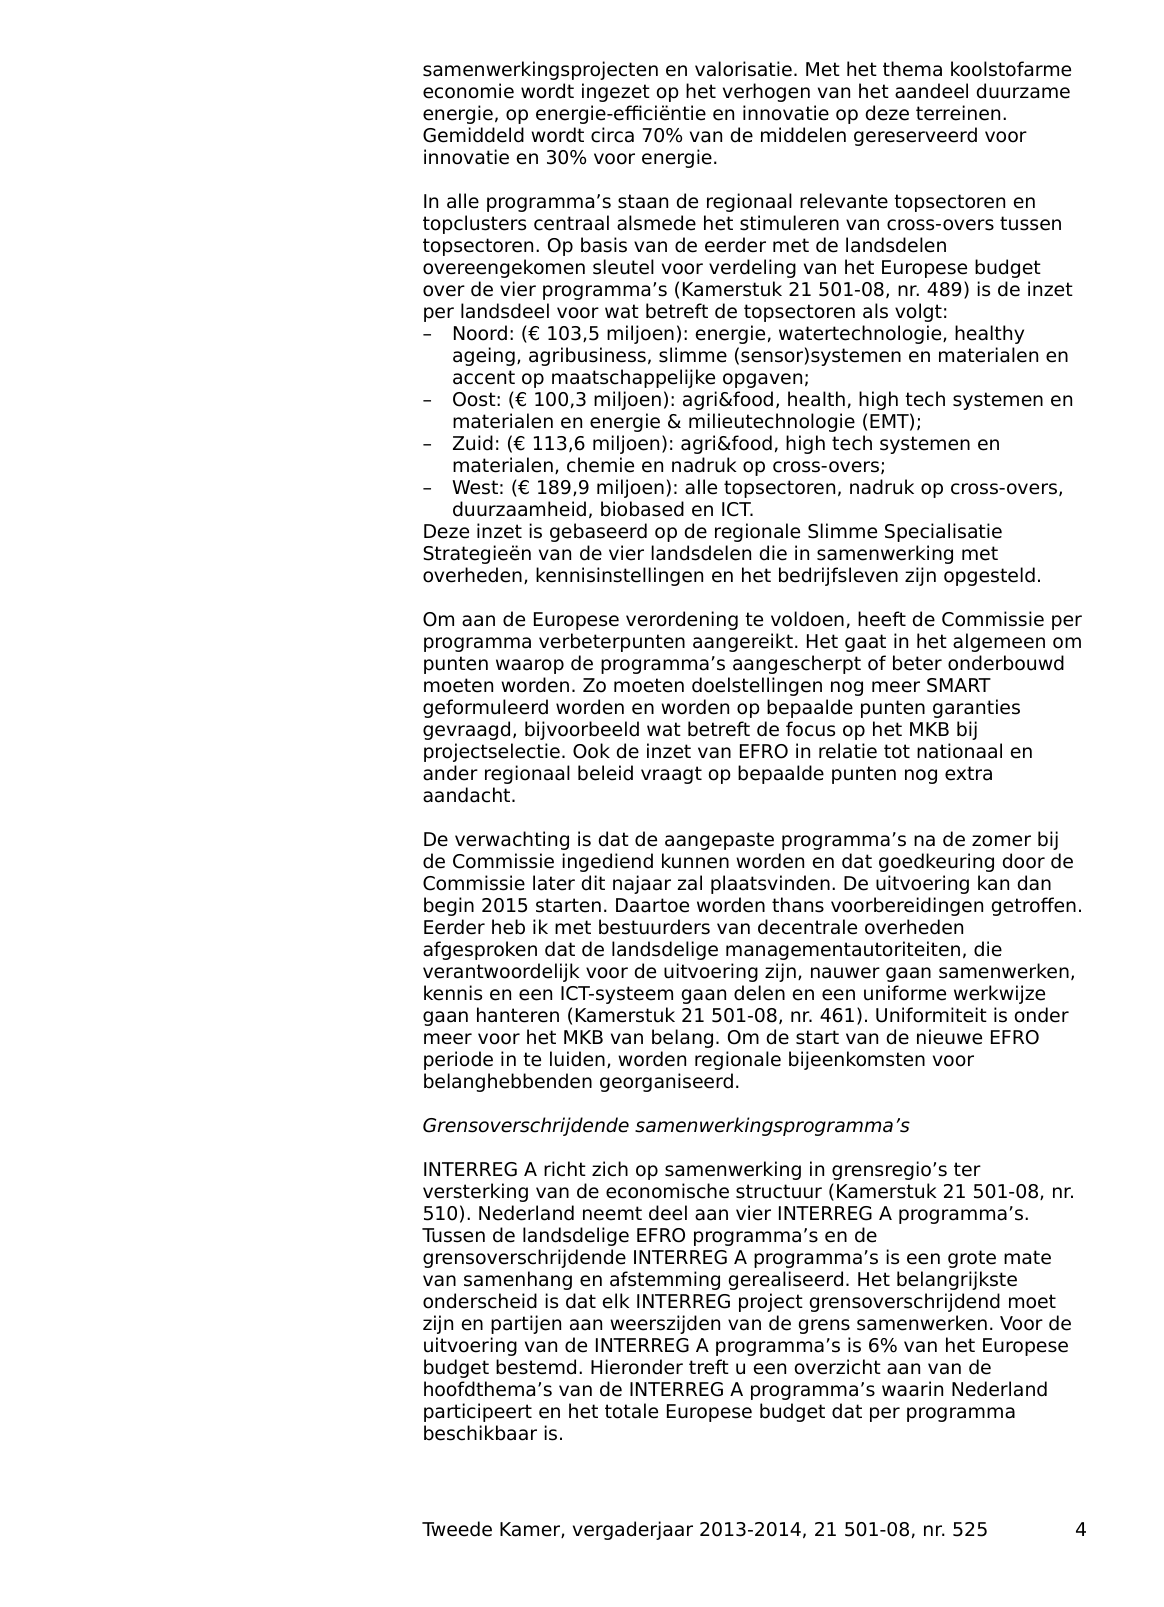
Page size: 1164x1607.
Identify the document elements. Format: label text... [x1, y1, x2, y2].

text In alle programma’s staan de regionaal relevante topsectoren en topclusters centraal alsmede het stimuleren van cross-overs tussen topsectoren. Op basis van de eerder met de landsdelen overeengekomen sleutel voor verdeling van het Europese budget over de vier programma’s (Kamerstuk 21 501-08, nr. 489) is de inzet per landsdeel voor wat betreft de topsectoren als volgt: [422, 191, 1087, 323]
text INTERREG A richt zich op samenwerking in grensregio’s ter versterking van de economische structuur (Kamerstuk 21 501-08, nr. 510). Nederland neemt deel aan vier INTERREG A programma’s. Tussen de landsdelige EFRO programma’s en de grensoverschrijdende INTERREG A programma’s is een grote mate van samenhang en afstemming gerealiseerd. Het belangrijkste onderscheid is dat elk INTERREG project grensoverschrijdend moet zijn en partijen aan weerszijden van de grens samenwerken. Voor de uitvoering van de INTERREG A programma’s is 6% van het Europese budget bestemd. Hieronder treft u een overzicht aan van de hoofdthema’s van de INTERREG A programma’s waarin Nederland participeert en het totale Europese budget dat per programma beschikbaar is. [422, 1159, 1087, 1445]
text samenwerkingsprojecten en valorisatie. Met het thema koolstofarme economie wordt ingezet op het verhogen van het aandeel duurzame energie, op energie-efficiëntie en innovatie op deze terreinen. Gemiddeld wordt circa 70% van de middelen gereserveerd voor innovatie en 30% voor energie. [422, 59, 1087, 169]
subtitle Grensoverschrijdende samenwerkingsprogramma’s [422, 1115, 1087, 1137]
text Om aan de Europese verordening te voldoen, heeft de Commissie per programma verbeterpunten aangereikt. Het gaat in het algemeen om punten waarop de programma’s aangescherpt of beter onderbouwd moeten worden. Zo moeten doelstellingen nog meer SMART geformuleerd worden en worden op bepaalde punten garanties gevraagd, bijvoorbeeld wat betreft de focus op het MKB bij projectselectie. Ook de inzet van EFRO in relatie tot nationaal en ander regionaal beleid vraagt op bepaalde punten nog extra aandacht. [422, 609, 1087, 807]
text – Noord: (€ 103,5 miljoen): energie, watertechnologie, healthy ageing, agribusiness, slimme (sensor)systemen en materialen en accent op maatschappelijke opgaven; [422, 323, 1087, 389]
text – Oost: (€ 100,3 miljoen): agri&food, health, high tech systemen en materialen en energie & milieutechnologie (EMT); [422, 389, 1087, 433]
text – Zuid: (€ 113,6 miljoen): agri&food, high tech systemen en materialen, chemie en nadruk op cross-overs; [422, 433, 1087, 477]
text – West: (€ 189,9 miljoen): alle topsectoren, nadruk op cross-overs, duurzaamheid, biobased en ICT. [422, 477, 1087, 521]
text Deze inzet is gebaseerd op de regionale Slimme Specialisatie Strategieën van de vier landsdelen die in samenwerking met overheden, kennisinstellingen en het bedrijfsleven zijn opgesteld. [422, 521, 1087, 587]
text De verwachting is dat de aangepaste programma’s na de zomer bij de Commissie ingediend kunnen worden en dat goedkeuring door de Commissie later dit najaar zal plaatsvinden. De uitvoering kan dan begin 2015 starten. Daartoe worden thans voorbereidingen getroffen. Eerder heb ik met bestuurders van decentrale overheden afgesproken dat de landsdelige managementautoriteiten, die verantwoordelijk voor de uitvoering zijn, nauwer gaan samenwerken, kennis en een ICT-systeem gaan delen en een uniforme werkwijze gaan hanteren (Kamerstuk 21 501-08, nr. 461). Uniformiteit is onder meer voor het MKB van belang. Om de start van de nieuwe EFRO periode in te luiden, worden regionale bijeenkomsten voor belanghebbenden georganiseerd. [422, 829, 1087, 1093]
